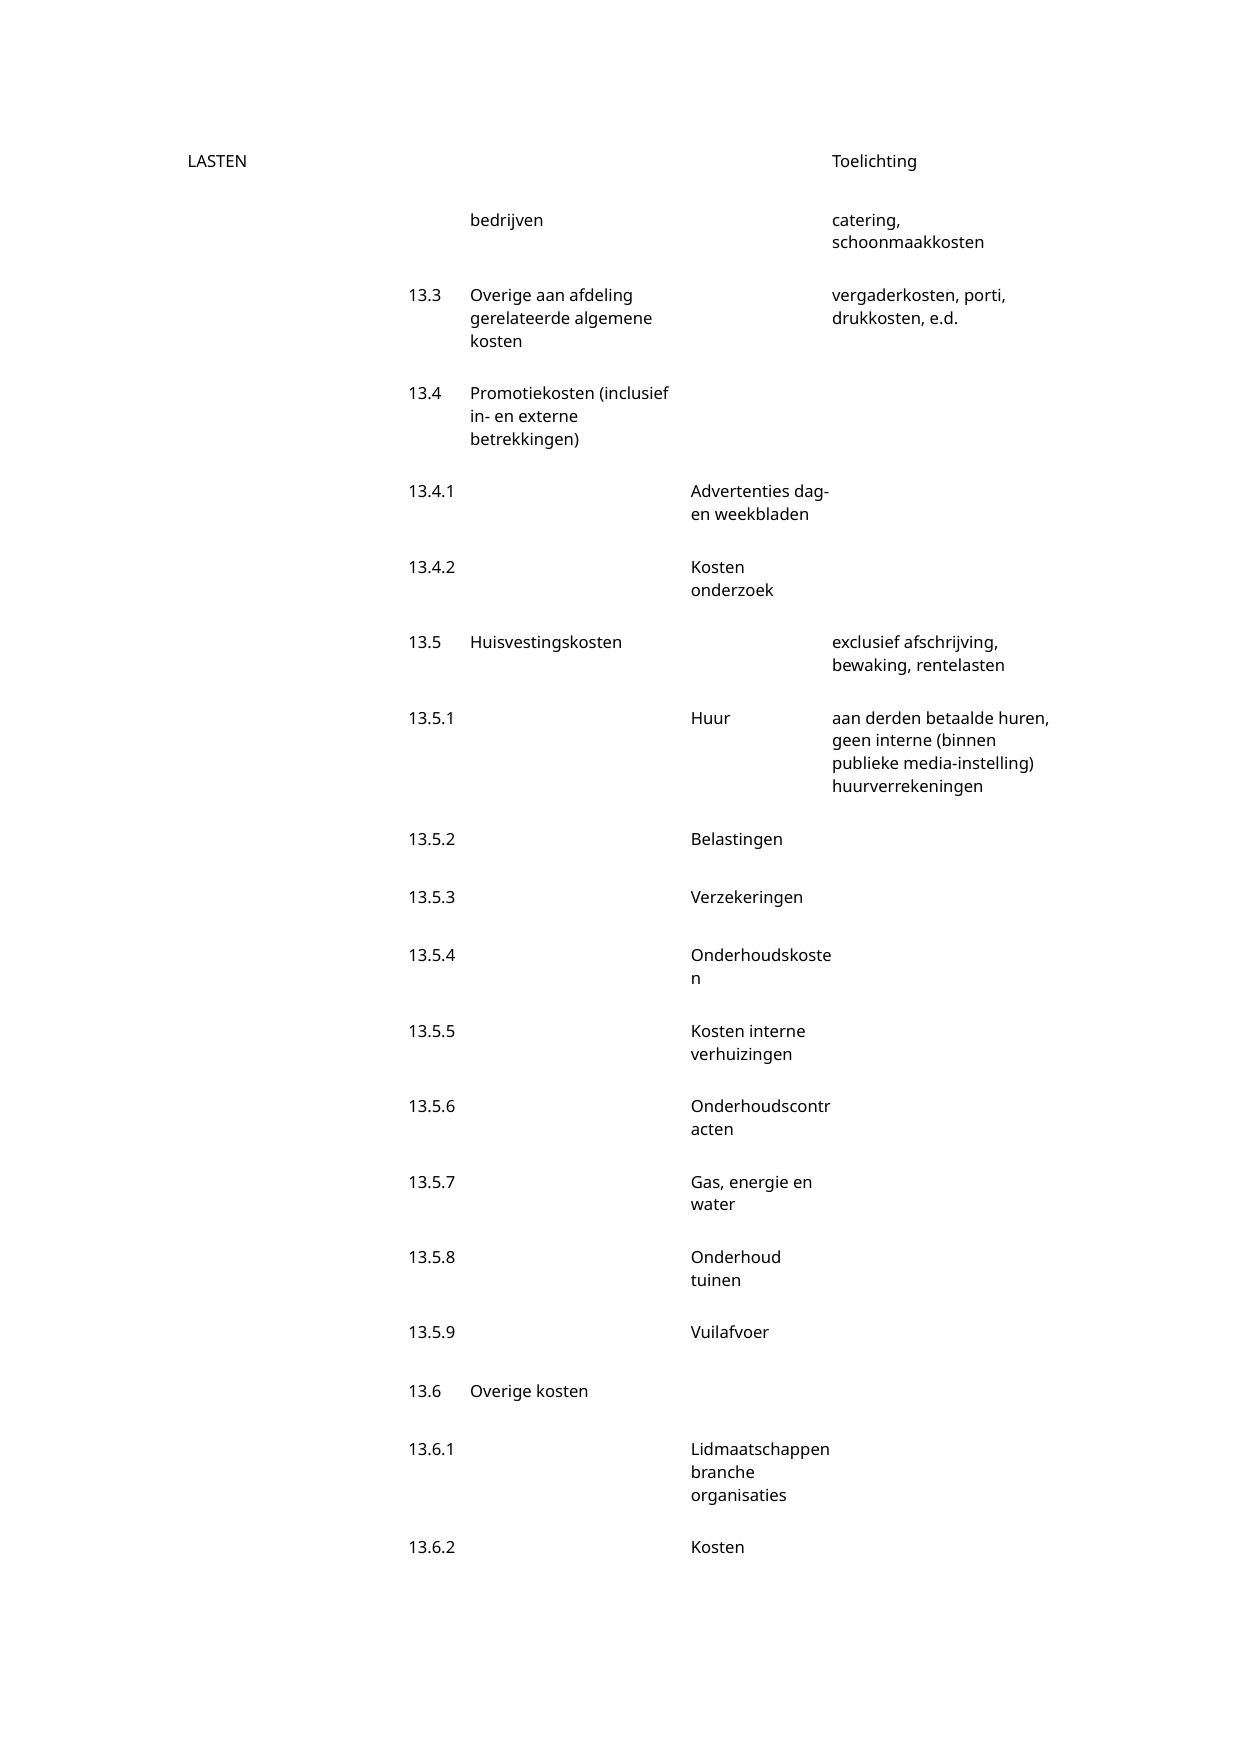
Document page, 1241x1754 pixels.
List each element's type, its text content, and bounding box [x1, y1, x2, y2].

table_cell 13.5.1 [408, 706, 470, 827]
table_cell Huur [691, 706, 832, 827]
table_cell [691, 631, 832, 706]
table_cell [832, 1438, 1053, 1536]
table_cell [188, 1380, 408, 1438]
table_cell Overige aan afdeling gerelateerde algemene kosten [470, 284, 691, 382]
table_cell [832, 1536, 1053, 1594]
table_cell [470, 1321, 691, 1379]
table_cell Verzekeringen [691, 886, 832, 944]
table_cell 13.5.2 [408, 827, 470, 886]
table_cell Kosten interne verhuizingen [691, 1020, 832, 1095]
table_cell [188, 284, 408, 382]
table_cell 13.5.6 [408, 1095, 470, 1170]
table_cell [691, 382, 832, 480]
table_cell vergaderkosten, porti, drukkosten, e.d. [832, 284, 1053, 382]
table_cell [188, 1020, 408, 1095]
table_cell 13.4.2 [408, 556, 470, 631]
table_cell [188, 480, 408, 556]
table_cell aan derden betaalde huren, geen interne (binnen publieke media-instelling) huurverrekeningen [832, 706, 1053, 827]
table_cell [188, 886, 408, 944]
table_cell [832, 827, 1053, 886]
table_cell [832, 1321, 1053, 1379]
table_cell 13.4 [408, 382, 470, 480]
table_cell bedrijven [470, 209, 691, 284]
table_cell [832, 944, 1053, 1019]
table_cell [832, 1246, 1053, 1321]
table_cell Onderhoudscontracten [691, 1095, 832, 1170]
table_cell [188, 1438, 408, 1536]
table_cell [188, 631, 408, 706]
table_cell 13.6 [408, 1380, 470, 1438]
table_cell [832, 556, 1053, 631]
table_header [470, 150, 691, 208]
table_cell [188, 1246, 408, 1321]
table_cell Kosten onderzoek [691, 556, 832, 631]
table_cell [470, 706, 691, 827]
table_cell [470, 827, 691, 886]
table_cell 13.5.9 [408, 1321, 470, 1379]
table_cell Vuilafvoer [691, 1321, 832, 1379]
table_cell [470, 1170, 691, 1246]
table_cell 13.4.1 [408, 480, 470, 556]
table_header LASTEN [188, 150, 408, 208]
table_cell 13.5.8 [408, 1246, 470, 1321]
table_cell [188, 209, 408, 284]
table_cell [832, 886, 1053, 944]
table_cell [188, 1536, 408, 1594]
table_cell [470, 1536, 691, 1594]
table_cell [691, 284, 832, 382]
table_cell [832, 382, 1053, 480]
table_cell [470, 556, 691, 631]
table_cell [832, 1380, 1053, 1438]
table_header Toelichting [832, 150, 1053, 208]
table_cell [470, 480, 691, 556]
table_cell 13.6.2 [408, 1536, 470, 1594]
table_cell [188, 1321, 408, 1379]
table_cell 13.5.5 [408, 1020, 470, 1095]
table_cell [470, 1020, 691, 1095]
table_cell [832, 480, 1053, 556]
table_header [691, 150, 832, 208]
table_cell [188, 1170, 408, 1246]
table_cell Onderhoudskosten [691, 944, 832, 1019]
table_cell [832, 1020, 1053, 1095]
table_cell 13.6.1 [408, 1438, 470, 1536]
table_cell Belastingen [691, 827, 832, 886]
table_cell exclusief afschrijving, bewaking, rentelasten [832, 631, 1053, 706]
table_cell Overige kosten [470, 1380, 691, 1438]
table_cell [691, 1380, 832, 1438]
table_cell [470, 886, 691, 944]
table_cell catering, schoonmaakkosten [832, 209, 1053, 284]
table_cell 13.5 [408, 631, 470, 706]
table_cell 13.3 [408, 284, 470, 382]
table_cell Lidmaatschappen branche organisaties [691, 1438, 832, 1536]
table_cell Promotiekosten (inclusief in- en externe betrekkingen) [470, 382, 691, 480]
table_cell Kosten [691, 1536, 832, 1594]
table_cell [188, 382, 408, 480]
table_cell [832, 1170, 1053, 1246]
table_cell Onderhoud tuinen [691, 1246, 832, 1321]
table_cell Gas, energie en water [691, 1170, 832, 1246]
table_cell Huisvestingskosten [470, 631, 691, 706]
table_cell 13.5.3 [408, 886, 470, 944]
table_cell [188, 1095, 408, 1170]
table_cell [470, 1246, 691, 1321]
table_cell 13.5.7 [408, 1170, 470, 1246]
table_cell [470, 944, 691, 1019]
table_cell Advertenties dag- en weekbladen [691, 480, 832, 556]
table_cell [408, 209, 470, 284]
table_cell [470, 1095, 691, 1170]
table_cell [188, 944, 408, 1019]
table_cell [188, 556, 408, 631]
table_cell [832, 1095, 1053, 1170]
table_cell [188, 706, 408, 827]
table_cell [470, 1438, 691, 1536]
table_header [408, 150, 470, 208]
table_cell 13.5.4 [408, 944, 470, 1019]
table_cell [188, 827, 408, 886]
table_cell [691, 209, 832, 284]
